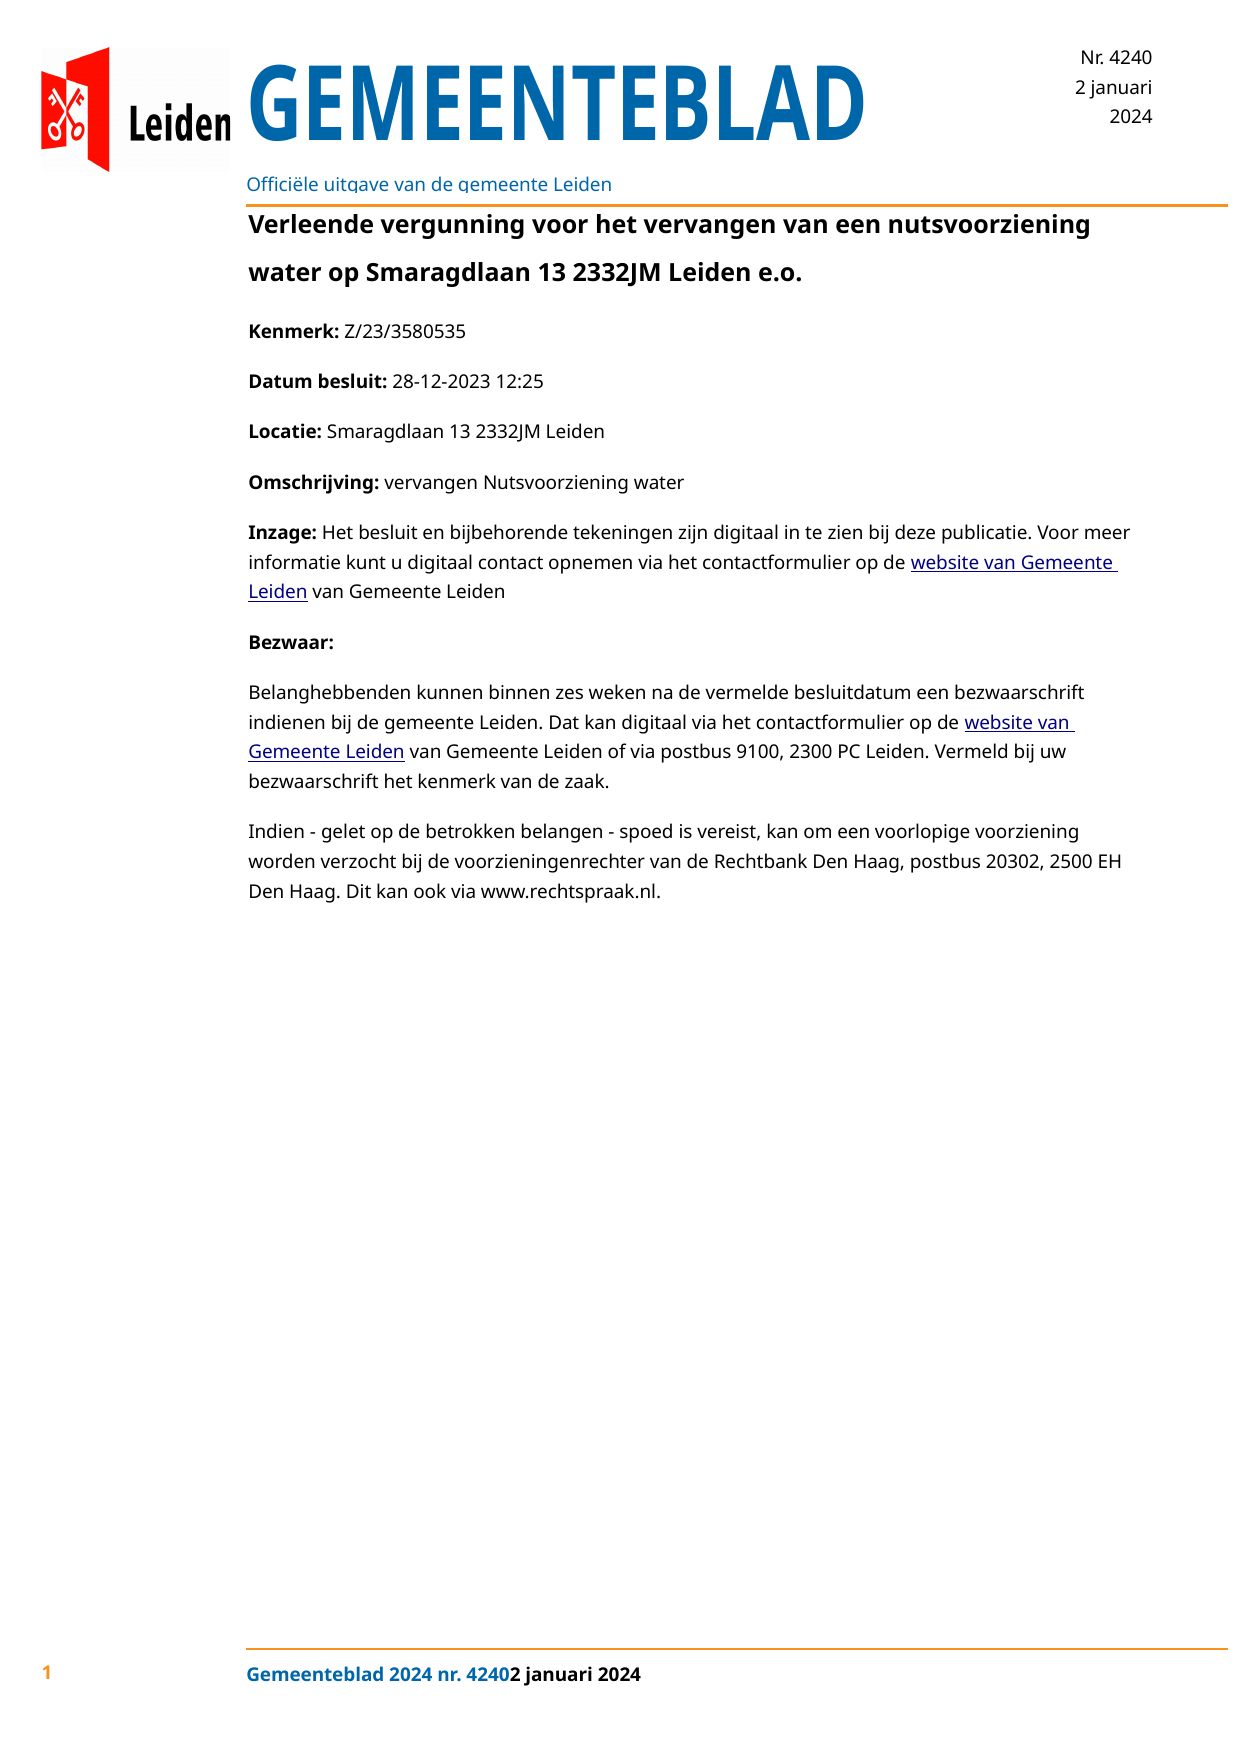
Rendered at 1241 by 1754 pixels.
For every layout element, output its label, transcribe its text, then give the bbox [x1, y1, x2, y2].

text Kenmerk: Z/23/3580535 [248, 318, 1152, 344]
text Verleende vergunning voor het vervangen van een nutsvoorziening water op Smaragdlaan 13 2332JM Leiden e.o. [248, 207, 1152, 288]
text Bezwaar: [248, 629, 1152, 655]
text Inzage: Het besluit en bijbehorende tekeningen zijn digitaal in te zien bij deze publicatie. Voor meer informatie kunt u digitaal contact opnemen via het contactformulier op de website van Gemeente Leiden van Gemeente Leiden [248, 519, 1152, 604]
text Datum besluit: 28-12-2023 12:25 [248, 368, 1152, 394]
text Indien - gelet op de betrokken belangen - spoed is vereist, kan om een voorlopige voorziening worden verzocht bij de voorzieningenrechter van de Rechtbank Den Haag, postbus 20302, 2500 EH Den Haag. Dit kan ook via www.rechtspraak.nl. [248, 819, 1152, 904]
text Belanghebbenden kunnen binnen zes weken na de vermelde besluitdatum een bezwaarschrift indienen bij de gemeente Leiden. Dat kan digitaal via het contactformulier op de website van Gemeente Leiden van Gemeente Leiden of via postbus 9100, 2300 PC Leiden. Vermeld bij uw bezwaarschrift het kenmerk van de zaak. [248, 679, 1152, 794]
text Locatie: Smaragdlaan 13 2332JM Leiden [248, 419, 1152, 444]
text Omschrijving: vervangen Nutsvoorziening water [248, 469, 1152, 495]
picture [41, 47, 231, 172]
